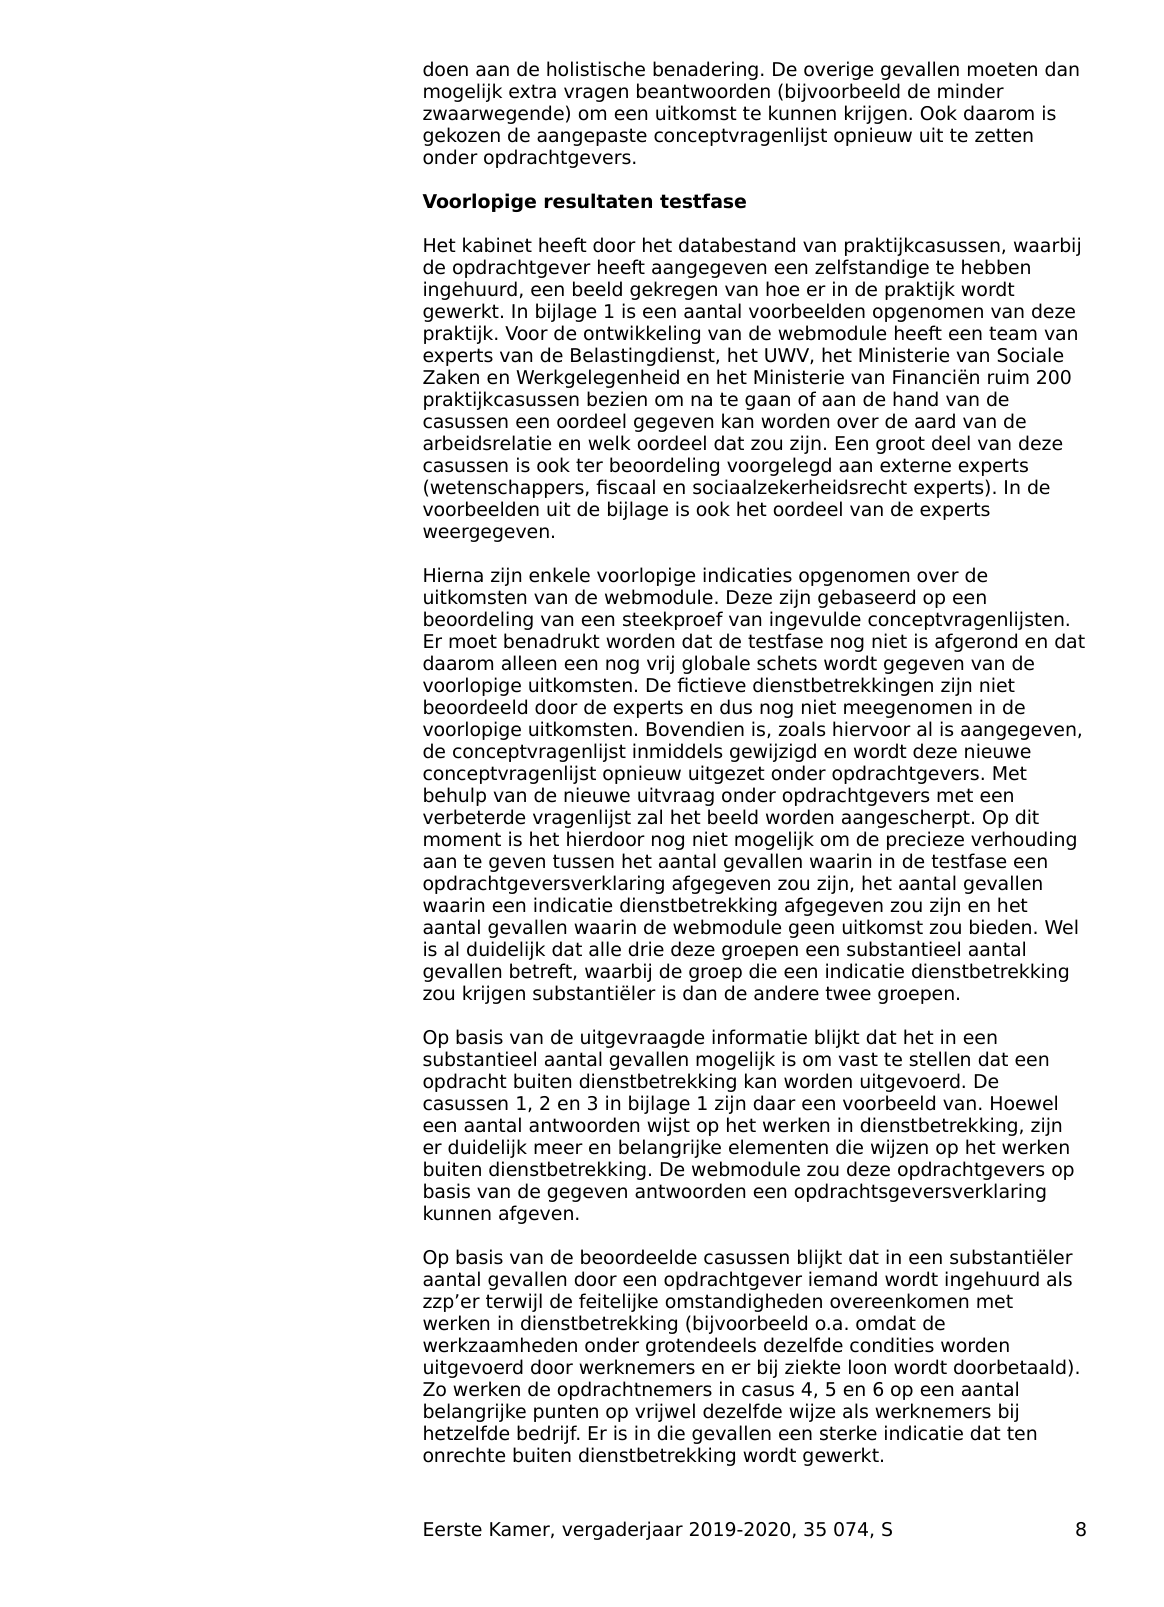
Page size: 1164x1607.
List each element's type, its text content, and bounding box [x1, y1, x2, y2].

text Op basis van de uitgevraagde informatie blijkt dat het in een substantieel aantal gevallen mogelijk is om vast te stellen dat een opdracht buiten dienstbetrekking kan worden uitgevoerd. De casussen 1, 2 en 3 in bijlage 1 zijn daar een voorbeeld van. Hoewel een aantal antwoorden wijst op het werken in dienstbetrekking, zijn er duidelijk meer en belangrijke elementen die wijzen op het werken buiten dienstbetrekking. De webmodule zou deze opdrachtgevers op basis van de gegeven antwoorden een opdrachtsgeversverklaring kunnen afgeven. [422, 1027, 1087, 1225]
text doen aan de holistische benadering. De overige gevallen moeten dan mogelijk extra vragen beantwoorden (bijvoorbeeld de minder zwaarwegende) om een uitkomst te kunnen krijgen. Ook daarom is gekozen de aangepaste conceptvragenlijst opnieuw uit te zetten onder opdrachtgevers. [422, 59, 1087, 169]
subtitle Voorlopige resultaten testfase [422, 191, 1087, 213]
text Hierna zijn enkele voorlopige indicaties opgenomen over de uitkomsten van de webmodule. Deze zijn gebaseerd op een beoordeling van een steekproef van ingevulde conceptvragenlijsten. Er moet benadrukt worden dat de testfase nog niet is afgerond en dat daarom alleen een nog vrij globale schets wordt gegeven van de voorlopige uitkomsten. De fictieve dienstbetrekkingen zijn niet beoordeeld door de experts en dus nog niet meegenomen in de voorlopige uitkomsten. Bovendien is, zoals hiervoor al is aangegeven, de conceptvragenlijst inmiddels gewijzigd en wordt deze nieuwe conceptvragenlijst opnieuw uitgezet onder opdrachtgevers. Met behulp van de nieuwe uitvraag onder opdrachtgevers met een verbeterde vragenlijst zal het beeld worden aangescherpt. Op dit moment is het hierdoor nog niet mogelijk om de precieze verhouding aan te geven tussen het aantal gevallen waarin in de testfase een opdrachtgeversverklaring afgegeven zou zijn, het aantal gevallen waarin een indicatie dienstbetrekking afgegeven zou zijn en het aantal gevallen waarin de webmodule geen uitkomst zou bieden. Wel is al duidelijk dat alle drie deze groepen een substantieel aantal gevallen betreft, waarbij de groep die een indicatie dienstbetrekking zou krijgen substantiëler is dan de andere twee groepen. [422, 565, 1087, 1005]
text Het kabinet heeft door het databestand van praktijkcasussen, waarbij de opdrachtgever heeft aangegeven een zelfstandige te hebben ingehuurd, een beeld gekregen van hoe er in de praktijk wordt gewerkt. In bijlage 1 is een aantal voorbeelden opgenomen van deze praktijk. Voor de ontwikkeling van de webmodule heeft een team van experts van de Belastingdienst, het UWV, het Ministerie van Sociale Zaken en Werkgelegenheid en het Ministerie van Financiën ruim 200 praktijkcasussen bezien om na te gaan of aan de hand van de casussen een oordeel gegeven kan worden over de aard van de arbeidsrelatie en welk oordeel dat zou zijn. Een groot deel van deze casussen is ook ter beoordeling voorgelegd aan externe experts (wetenschappers, fiscaal en sociaalzekerheidsrecht experts). In de voorbeelden uit de bijlage is ook het oordeel van de experts weergegeven. [422, 235, 1087, 543]
text Op basis van de beoordeelde casussen blijkt dat in een substantiëler aantal gevallen door een opdrachtgever iemand wordt ingehuurd als zzp’er terwijl de feitelijke omstandigheden overeenkomen met werken in dienstbetrekking (bijvoorbeeld o.a. omdat de werkzaamheden onder grotendeels dezelfde condities worden uitgevoerd door werknemers en er bij ziekte loon wordt doorbetaald). Zo werken de opdrachtnemers in casus 4, 5 en 6 op een aantal belangrijke punten op vrijwel dezelfde wijze als werknemers bij hetzelfde bedrijf. Er is in die gevallen een sterke indicatie dat ten onrechte buiten dienstbetrekking wordt gewerkt. [422, 1247, 1087, 1467]
